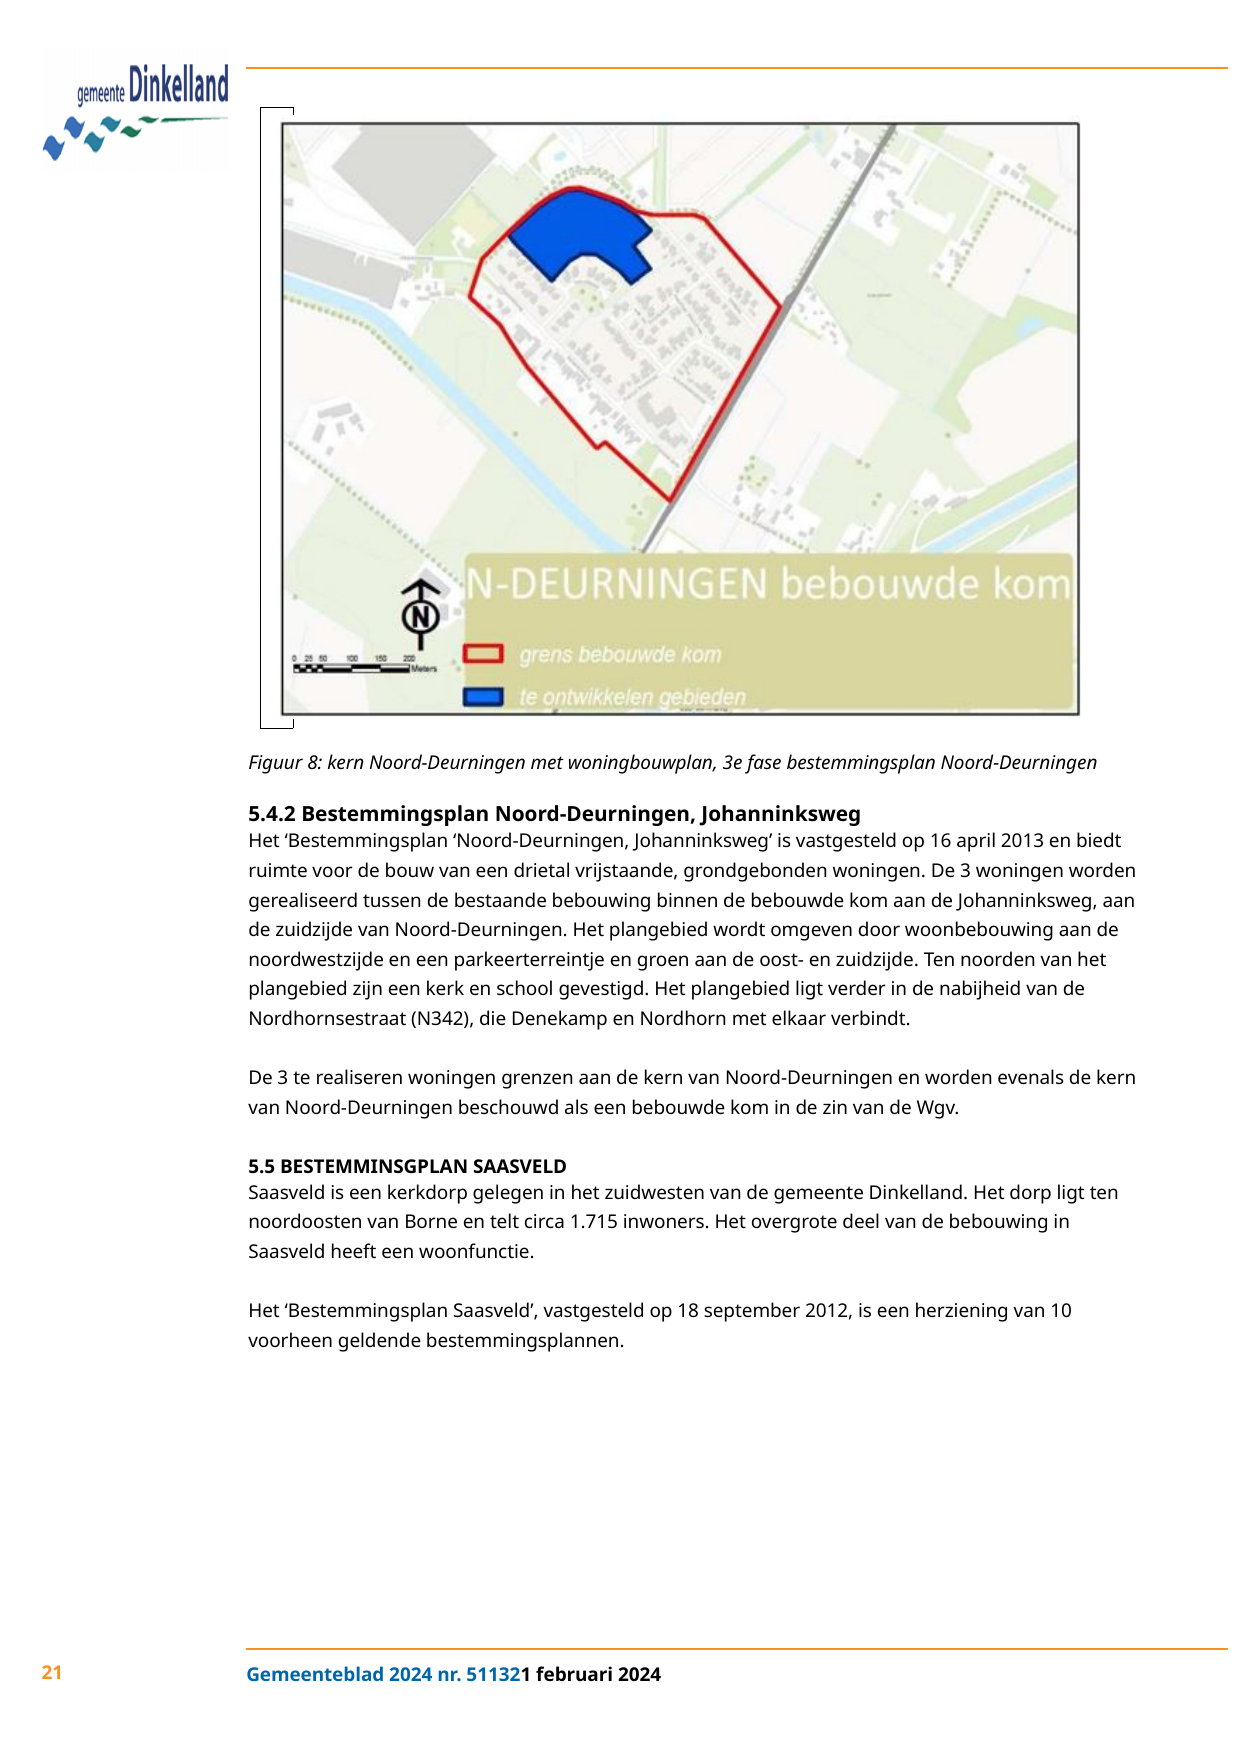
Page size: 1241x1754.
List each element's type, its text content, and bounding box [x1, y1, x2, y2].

text Het ‘Bestemmingsplan Saasveld’, vastgesteld op 18 september 2012, is een herziening van 10 voorheen geldende bestemmingsplannen. [248, 1297, 1152, 1352]
text Saasveld is een kerkdorp gelegen in het zuidwesten van de gemeente Dinkelland. Het dorp ligt ten noordoosten van Borne en telt circa 1.715 inwoners. Het overgrote deel van de bebouwing in Saasveld heeft een woonfunctie. [248, 1179, 1152, 1264]
text De 3 te realiseren woningen grenzen aan de kern van Noord-Deurningen en worden evenals de kern van Noord-Deurningen beschouwd als een bebouwde kom in de zin van de Wgv. [248, 1064, 1152, 1120]
text Het ‘Bestemmingsplan ‘Noord-Deurningen, Johanninksweg’ is vastgesteld op 16 april 2013 en biedt ruimte voor de bouw van een drietal vrijstaande, grondgebonden woningen. De 3 woningen worden gerealiseerd tussen de bestaande bebouwing binnen de bebouwde kom aan de Johanninksweg, aan de zuidzijde van Noord-Deurningen. Het plangebied wordt omgeven door woonbebouwing aan de noordwestzijde en een parkeerterreintje en groen aan de oost- en zuidzijde. Ten noorden van het plangebied zijn een kerk en school gevestigd. Het plangebied ligt verder in de nabijheid van de Nordhornsestraat (N342), die Denekamp en Nordhorn met elkaar verbindt. [248, 828, 1152, 1031]
picture [268, 115, 1090, 719]
text 5.4.2 Bestemmingsplan Noord-Deurningen, Johanninksweg [248, 799, 1152, 828]
text Figuur 8: kern Noord-Deurningen met woningbouwplan, 3e fase bestemmingsplan Noord-Deurningen [248, 749, 1152, 774]
text 5.5 BESTEMMINSGPLAN SAASVELD [248, 1153, 1152, 1179]
picture [41, 47, 231, 172]
